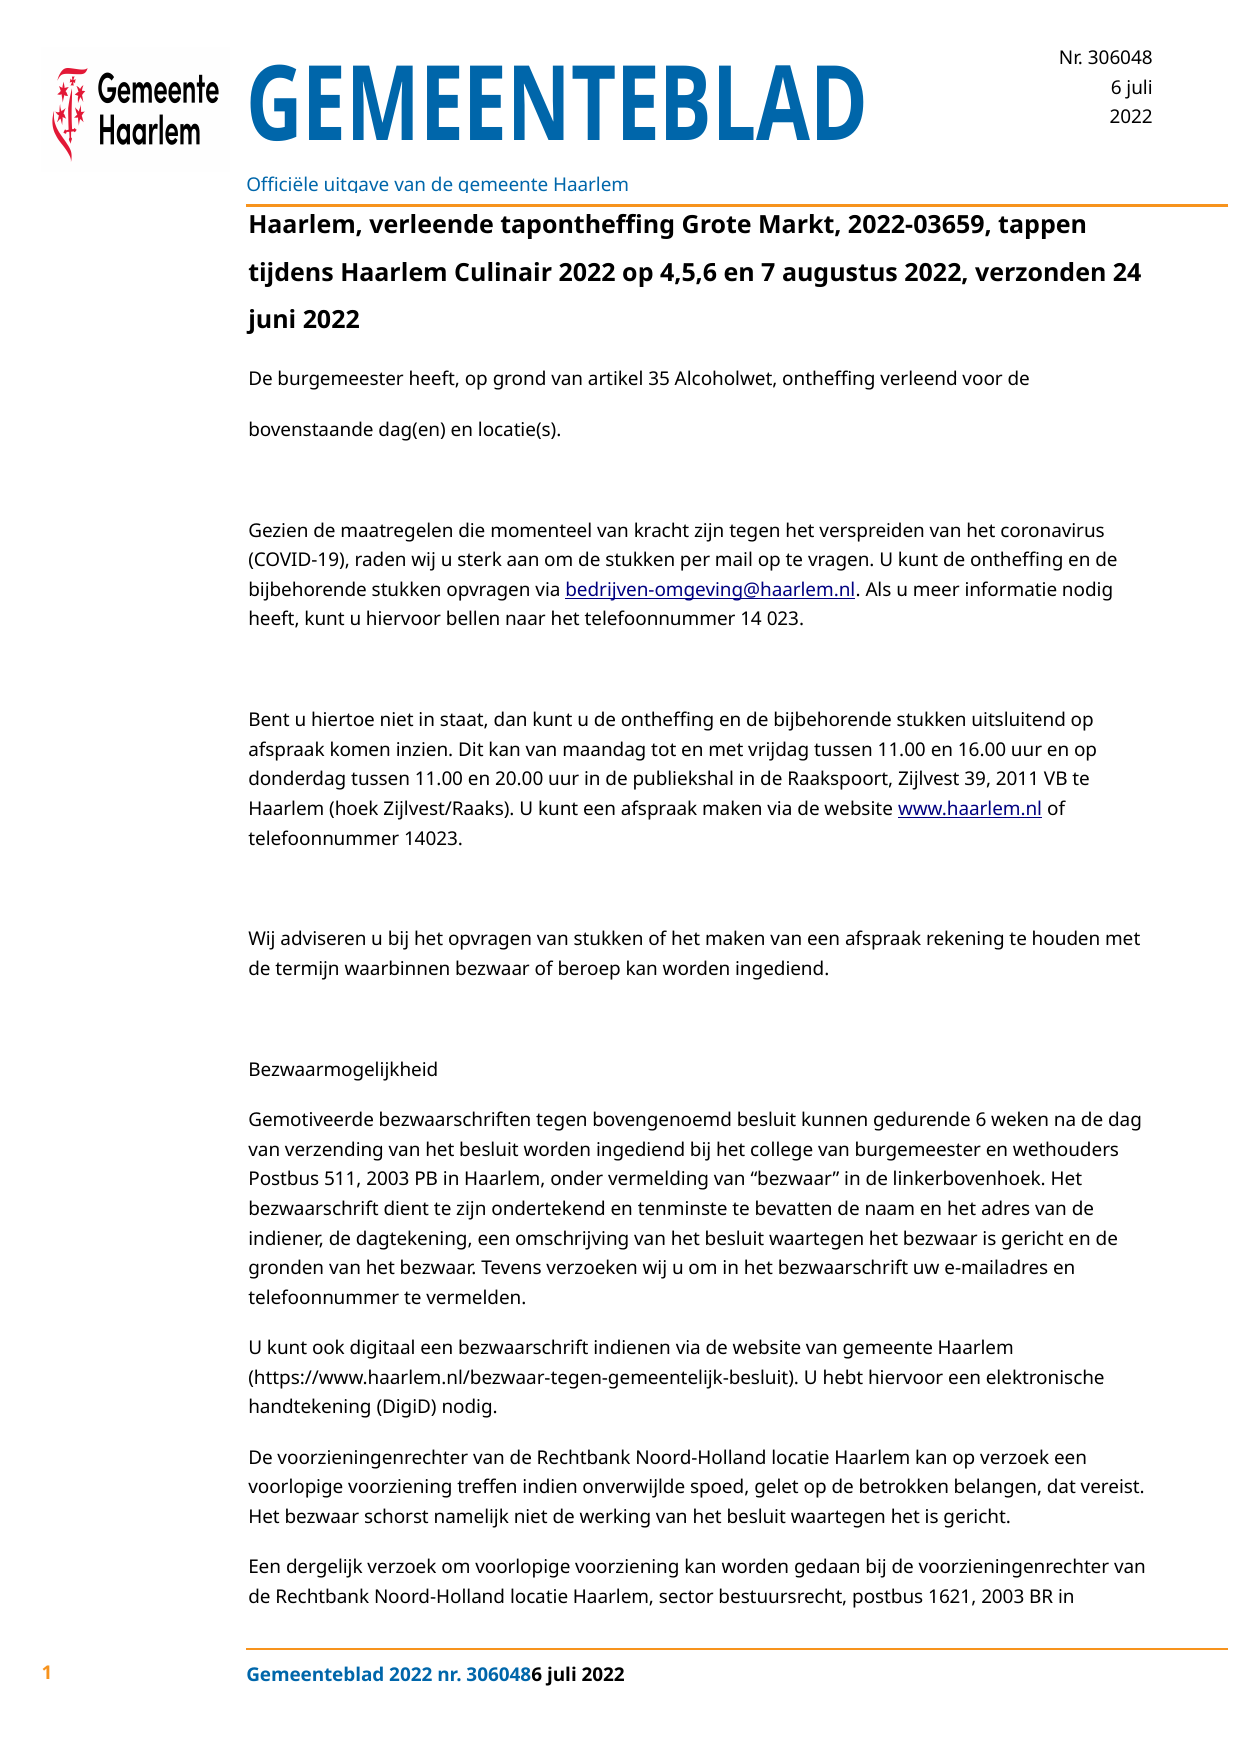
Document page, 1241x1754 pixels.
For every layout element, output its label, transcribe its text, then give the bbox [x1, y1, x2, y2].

text Gezien de maatregelen die momenteel van kracht zijn tegen het verspreiden van het coronavirus (COVID-19), raden wij u sterk aan om de stukken per mail op te vragen. U kunt de ontheffing en de bijbehorende stukken opvragen via bedrijven-omgeving@haarlem.nl. Als u meer informatie nodig heeft, kunt u hiervoor bellen naar het telefoonnummer 14 023. [248, 517, 1152, 631]
text Haarlem, verleende tapontheffing Grote Markt, 2022-03659, tappen tijdens Haarlem Culinair 2022 op 4,5,6 en 7 augustus 2022, verzonden 24 juni 2022 [248, 207, 1152, 336]
text De voorzieningenrechter van de Rechtbank Noord-Holland locatie Haarlem kan op verzoek een voorlopige voorziening treffen indien onverwijlde spoed, gelet op de betrokken belangen, dat vereist. Het bezwaar schorst namelijk niet de werking van het besluit waartegen het is gericht. [248, 1444, 1152, 1529]
text Gemotiveerde bezwaarschriften tegen bovengenoemd besluit kunnen gedurende 6 weken na de dag van verzending van het besluit worden ingediend bij het college van burgemeester en wethouders Postbus 511, 2003 PB in Haarlem, onder vermelding van “bezwaar” in de linkerbovenhoek. Het bezwaarschrift dient te zijn ondertekend en tenminste te bevatten de naam en het adres van de indiener, de dagtekening, een omschrijving van het besluit waartegen het bezwaar is gericht en de gronden van het bezwaar. Tevens verzoeken wij u om in het bezwaarschrift uw e-mailadres en telefoonnummer te vermelden. [248, 1106, 1152, 1309]
text Wij adviseren u bij het opvragen van stukken of het maken van een afspraak rekening te houden met de termijn waarbinnen bezwaar of beroep kan worden ingediend. [248, 926, 1152, 981]
text U kunt ook digitaal een bezwaarschrift indienen via de website van gemeente Haarlem (https://www.haarlem.nl/bezwaar-tegen-gemeentelijk-besluit). U hebt hiervoor een elektronische handtekening (DigiD) nodig. [248, 1334, 1152, 1419]
picture [41, 47, 231, 172]
text bovenstaande dag(en) en locatie(s). [248, 416, 1152, 442]
text Een dergelijk verzoek om voorlopige voorziening kan worden gedaan bij de voorzieningenrechter van de Rechtbank Noord-Holland locatie Haarlem, sector bestuursrecht, postbus 1621, 2003 BR in [248, 1553, 1152, 1609]
text Bent u hiertoe niet in staat, dan kunt u de ontheffing en de bijbehorende stukken uitsluitend op afspraak komen inzien. Dit kan van maandag tot en met vrijdag tussen 11.00 en 16.00 uur en op donderdag tussen 11.00 en 20.00 uur in de publiekshal in de Raakspoort, Zijlvest 39, 2011 VB te Haarlem (hoek Zijlvest/Raaks). U kunt een afspraak maken via de website www.haarlem.nl of telefoonnummer 14023. [248, 706, 1152, 850]
text Bezwaarmogelijkheid [248, 1056, 1152, 1082]
text De burgemeester heeft, op grond van artikel 35 Alcoholwet, ontheffing verleend voor de [248, 366, 1152, 391]
